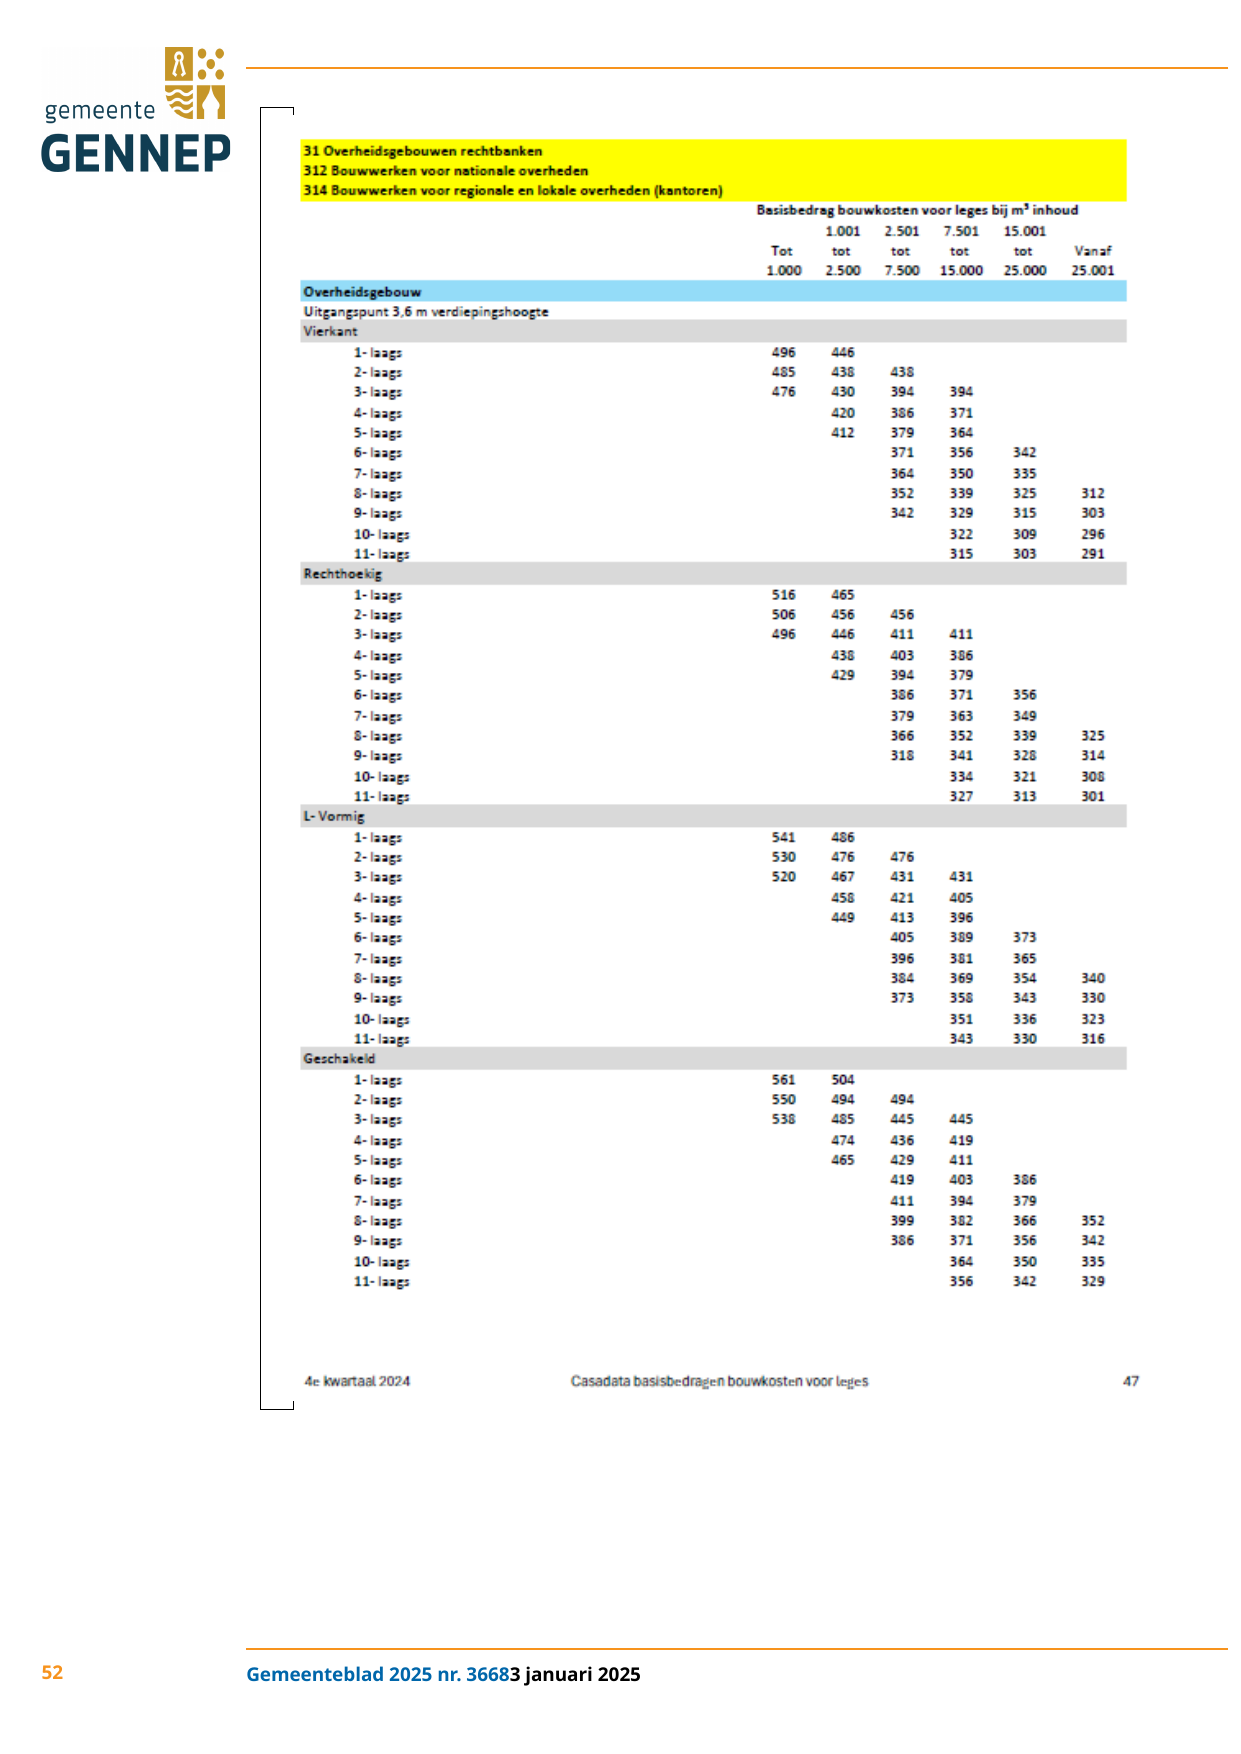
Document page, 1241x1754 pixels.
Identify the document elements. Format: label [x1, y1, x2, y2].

picture [41, 47, 231, 172]
picture [268, 115, 1173, 1401]
